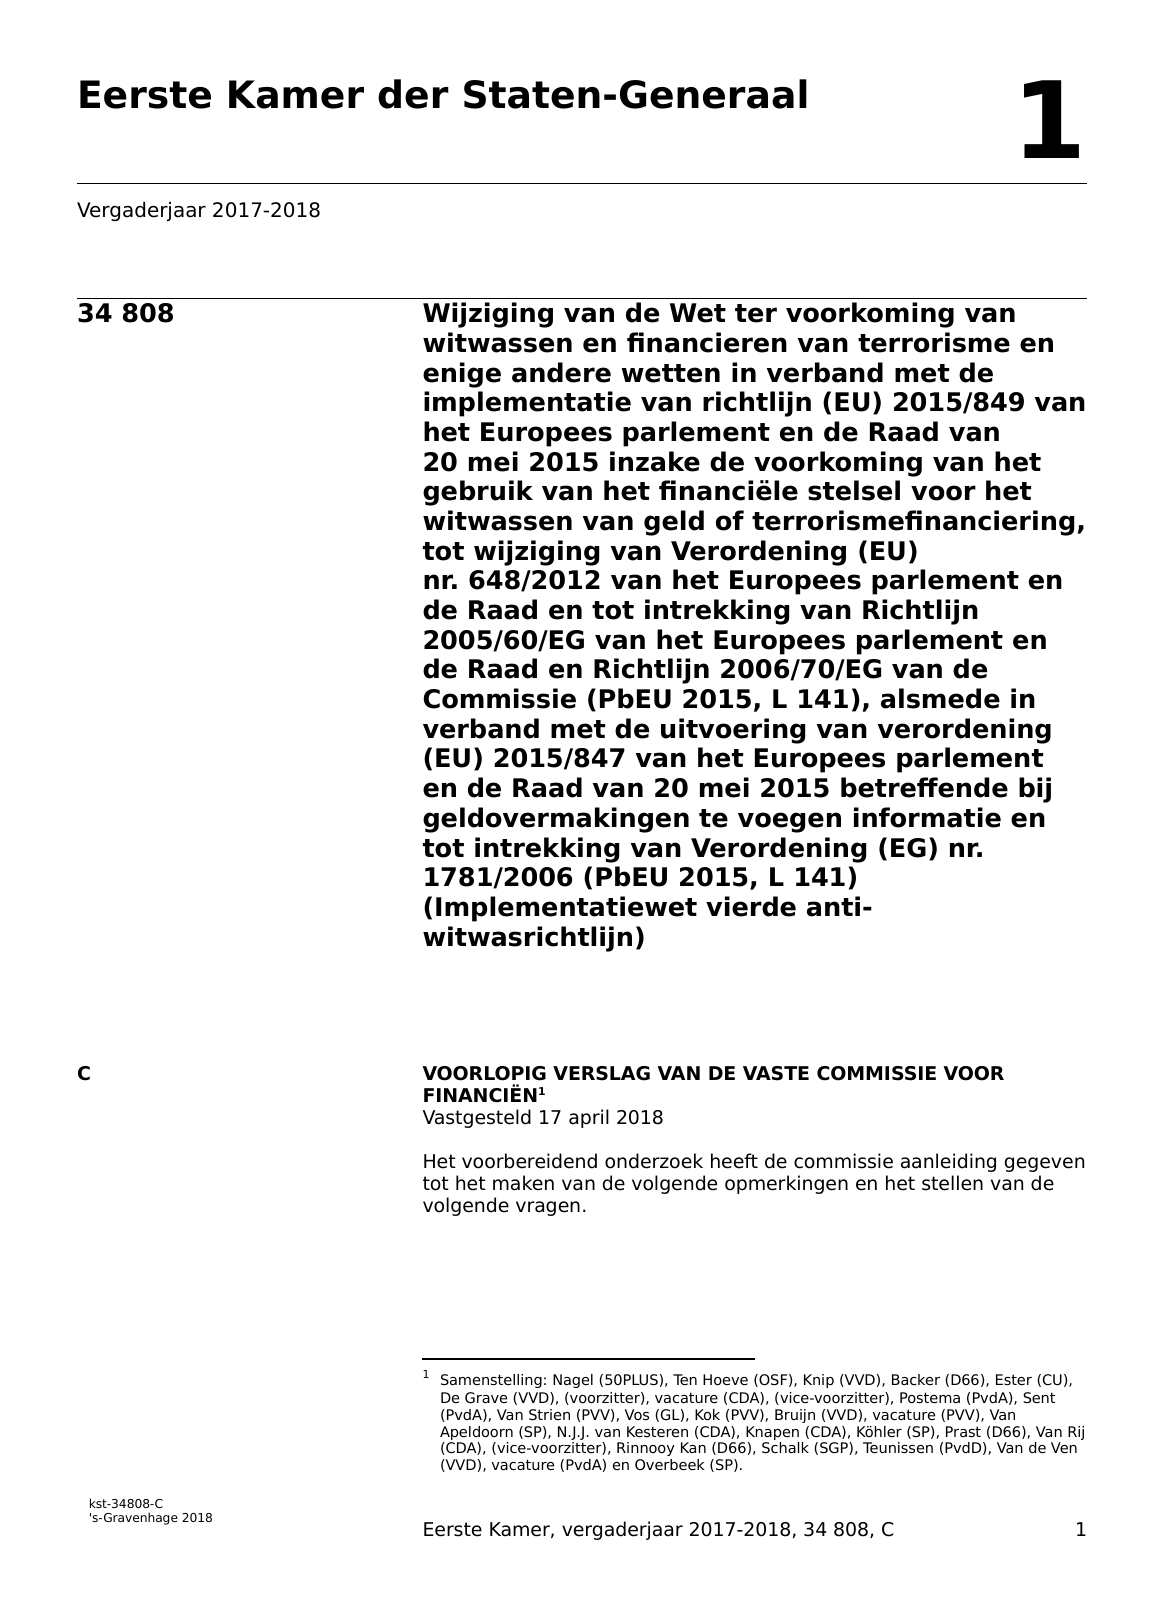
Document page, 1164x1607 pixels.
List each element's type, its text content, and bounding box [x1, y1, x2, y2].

text kst-34808-C [88, 1497, 323, 1511]
text Vastgesteld 17 april 2018 [422, 1107, 1087, 1129]
subtitle 34 808 Wijziging van de Wet ter voorkoming van witwassen en financieren van terrorisme en enige andere wetten in verband met de implementatie van richtlijn (EU) 2015/849 van het Europees parlement en de Raad van 20 mei 2015 inzake de voorkoming van het gebruik van het financiële stelsel voor het witwassen van geld of terrorismefinanciering, tot wijziging van Verordening (EU) nr. 648/2012 van het Europees parlement en de Raad en tot intrekking van Richtlijn 2005/60/EG van het Europees parlement en de Raad en Richtlijn 2006/70/EG van de Commissie (PbEU 2015, L 141), alsmede in verband met de uitvoering van verordening (EU) 2015/847 van het Europees parlement en de Raad van 20 mei 2015 betreffende bij geldovermakingen te voegen informatie en tot intrekking van Verordening (EG) nr. 1781/2006 (PbEU 2015, L 141) (Implementatiewet vierde anti-witwasrichtlijn) [77, 299, 1087, 952]
subtitle C VOORLOPIG VERSLAG VAN DE VASTE COMMISSIE VOOR FINANCIËN [77, 1063, 1087, 1107]
table_header 1 [886, 59, 1087, 183]
text Samenstelling: Nagel (50PLUS), Ten Hoeve (OSF), Knip (VVD), Backer (D66), Ester (CU), De Grave (VVD), (voorzitter), vacature (CDA), (vice-voorzitter), Postema (PvdA), Sent (PvdA), Van Strien (PVV), Vos (GL), Kok (PVV), Bruijn (VVD), vacature (PVV), Van Apeldoorn (SP), N.J.J. van Kesteren (CDA), Knapen (CDA), Köhler (SP), Prast (D66), Van Rij (CDA), (vice-voorzitter), Rinnooy Kan (D66), Schalk (SGP), Teunissen (PvdD), Van de Ven (VVD), vacature (PvdA) en Overbeek (SP). [422, 1368, 1087, 1474]
text Het voorbereidend onderzoek heeft de commissie aanleiding gegeven tot het maken van de volgende opmerkingen en het stellen van de volgende vragen. [422, 1151, 1087, 1217]
table_cell Vergaderjaar 2017-2018 [77, 184, 1087, 298]
table_header Eerste Kamer der Staten-Generaal [77, 59, 886, 183]
text 's-Gravenhage 2018 [88, 1511, 323, 1525]
